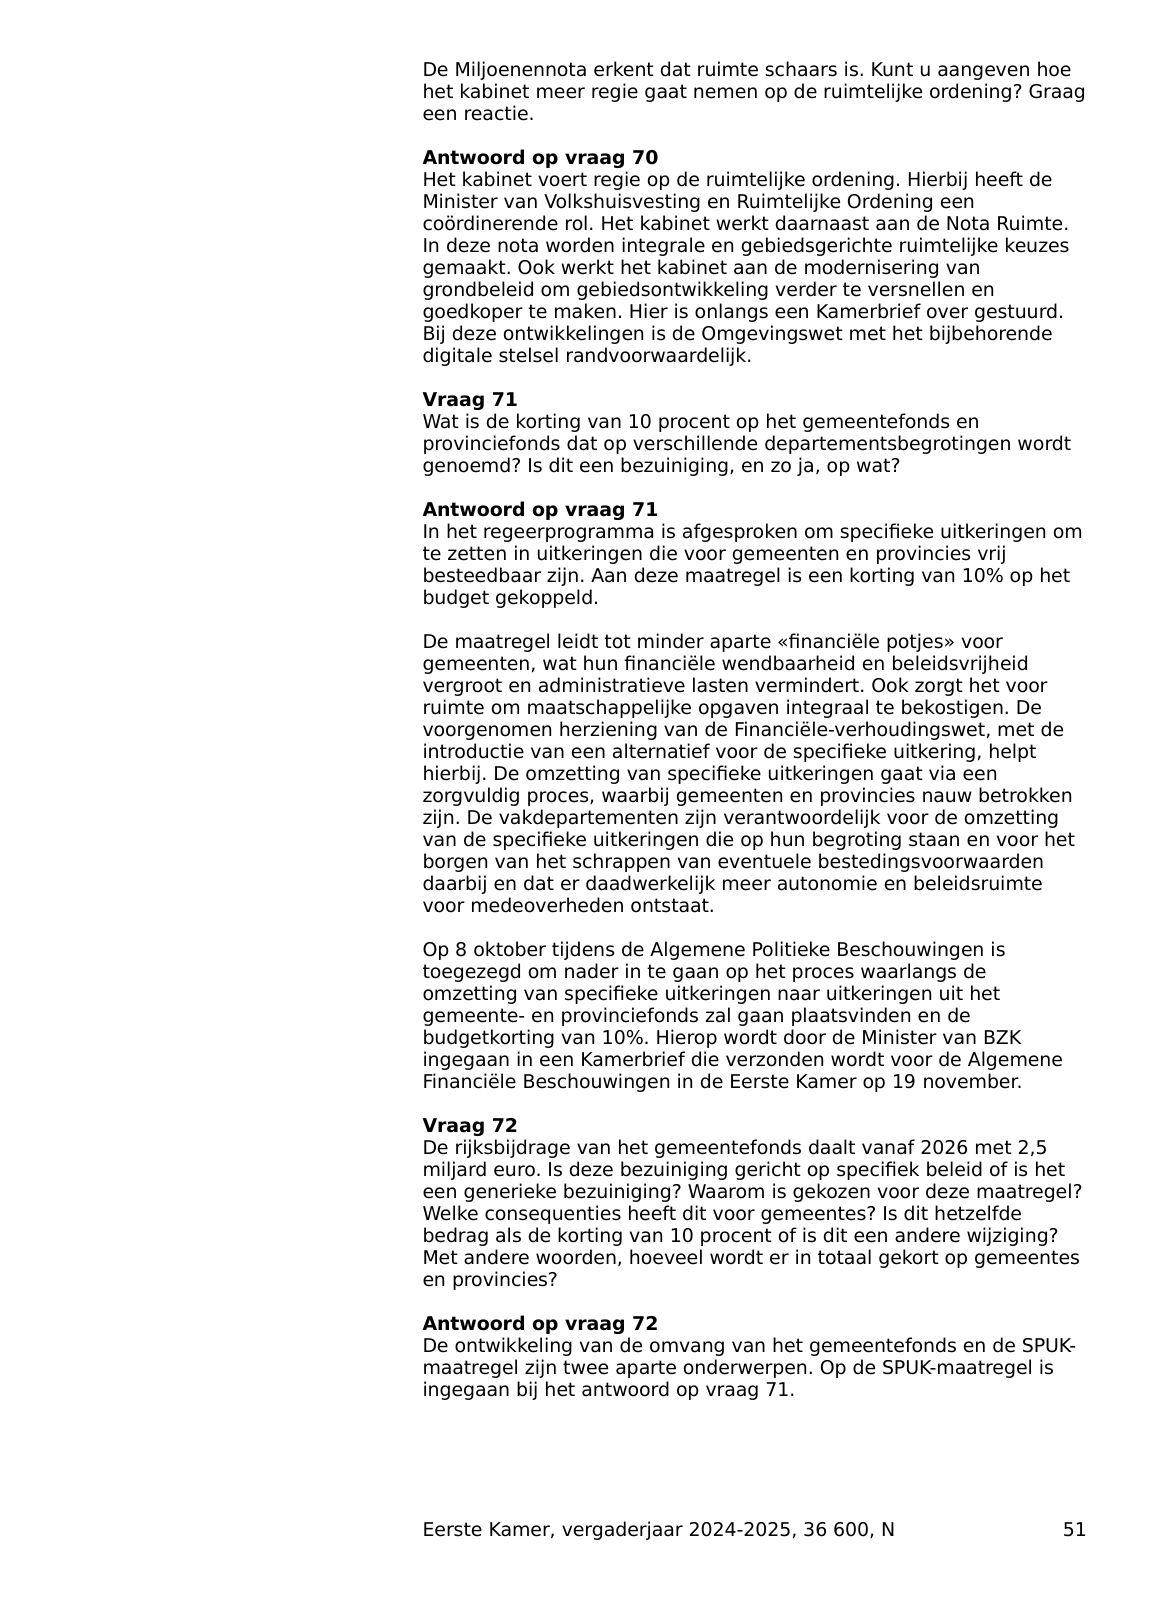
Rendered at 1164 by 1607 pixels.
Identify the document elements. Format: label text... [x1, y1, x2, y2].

text De ontwikkeling van de omvang van het gemeentefonds en de SPUK-maatregel zijn twee aparte onderwerpen. Op de SPUK-maatregel is ingegaan bij het antwoord op vraag 71. [422, 1335, 1087, 1401]
text Op 8 oktober tijdens de Algemene Politieke Beschouwingen is toegezegd om nader in te gaan op het proces waarlangs de omzetting van specifieke uitkeringen naar uitkeringen uit het gemeente- en provinciefonds zal gaan plaatsvinden en de budgetkorting van 10%. Hierop wordt door de Minister van BZK ingegaan in een Kamerbrief die verzonden wordt voor de Algemene Financiële Beschouwingen in de Eerste Kamer op 19 november. [422, 939, 1087, 1093]
text Antwoord op vraag 72 [422, 1313, 1087, 1335]
text De rijksbijdrage van het gemeentefonds daalt vanaf 2026 met 2,5 miljard euro. Is deze bezuiniging gericht op specifiek beleid of is het een generieke bezuiniging? Waarom is gekozen voor deze maatregel? Welke consequenties heeft dit voor gemeentes? Is dit hetzelfde bedrag als de korting van 10 procent of is dit een andere wijziging? Met andere woorden, hoeveel wordt er in totaal gekort op gemeentes en provincies? [422, 1137, 1087, 1291]
text De maatregel leidt tot minder aparte «financiële potjes» voor gemeenten, wat hun financiële wendbaarheid en beleidsvrijheid vergroot en administratieve lasten vermindert. Ook zorgt het voor ruimte om maatschappelijke opgaven integraal te bekostigen. De voorgenomen herziening van de Financiële-verhoudingswet, met de introductie van een alternatief voor de specifieke uitkering, helpt hierbij. De omzetting van specifieke uitkeringen gaat via een zorgvuldig proces, waarbij gemeenten en provincies nauw betrokken zijn. De vakdepartementen zijn verantwoordelijk voor de omzetting van de specifieke uitkeringen die op hun begroting staan en voor het borgen van het schrappen van eventuele bestedingsvoorwaarden daarbij en dat er daadwerkelijk meer autonomie en beleidsruimte voor medeoverheden ontstaat. [422, 631, 1087, 917]
text Vraag 72 [422, 1115, 1087, 1137]
text De Miljoenennota erkent dat ruimte schaars is. Kunt u aangeven hoe het kabinet meer regie gaat nemen op de ruimtelijke ordening? Graag een reactie. [422, 59, 1087, 125]
text Antwoord op vraag 71 [422, 499, 1087, 521]
text In het regeerprogramma is afgesproken om specifieke uitkeringen om te zetten in uitkeringen die voor gemeenten en provincies vrij besteedbaar zijn. Aan deze maatregel is een korting van 10% op het budget gekoppeld. [422, 521, 1087, 609]
text Het kabinet voert regie op de ruimtelijke ordening. Hierbij heeft de Minister van Volkshuisvesting en Ruimtelijke Ordening een coördinerende rol. Het kabinet werkt daarnaast aan de Nota Ruimte. In deze nota worden integrale en gebiedsgerichte ruimtelijke keuzes gemaakt. Ook werkt het kabinet aan de modernisering van grondbeleid om gebiedsontwikkeling verder te versnellen en goedkoper te maken. Hier is onlangs een Kamerbrief over gestuurd. Bij deze ontwikkelingen is de Omgevingswet met het bijbehorende digitale stelsel randvoorwaardelijk. [422, 169, 1087, 367]
text Wat is de korting van 10 procent op het gemeentefonds en provinciefonds dat op verschillende departementsbegrotingen wordt genoemd? Is dit een bezuiniging, en zo ja, op wat? [422, 411, 1087, 477]
text Antwoord op vraag 70 [422, 147, 1087, 169]
text Vraag 71 [422, 389, 1087, 411]
